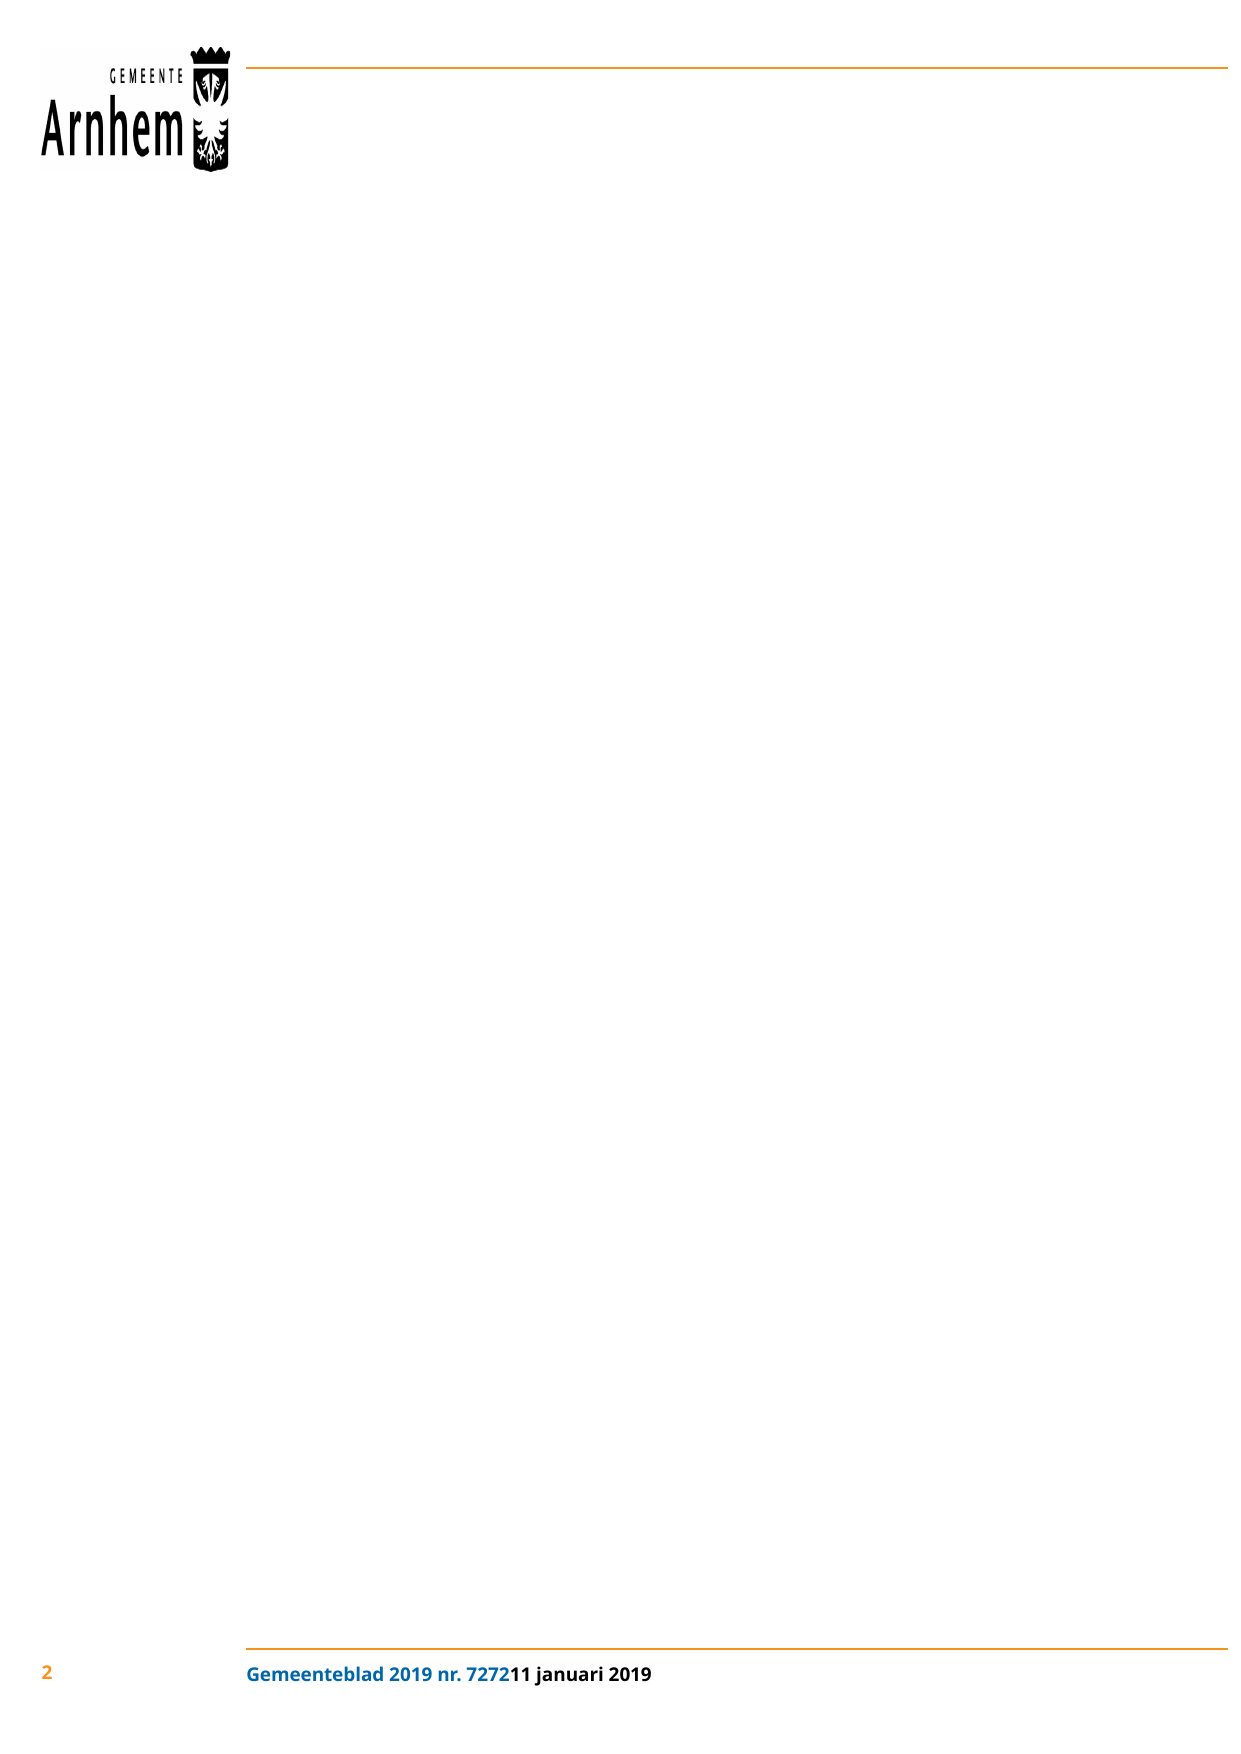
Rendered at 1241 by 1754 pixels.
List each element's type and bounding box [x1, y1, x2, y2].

picture [41, 47, 231, 172]
